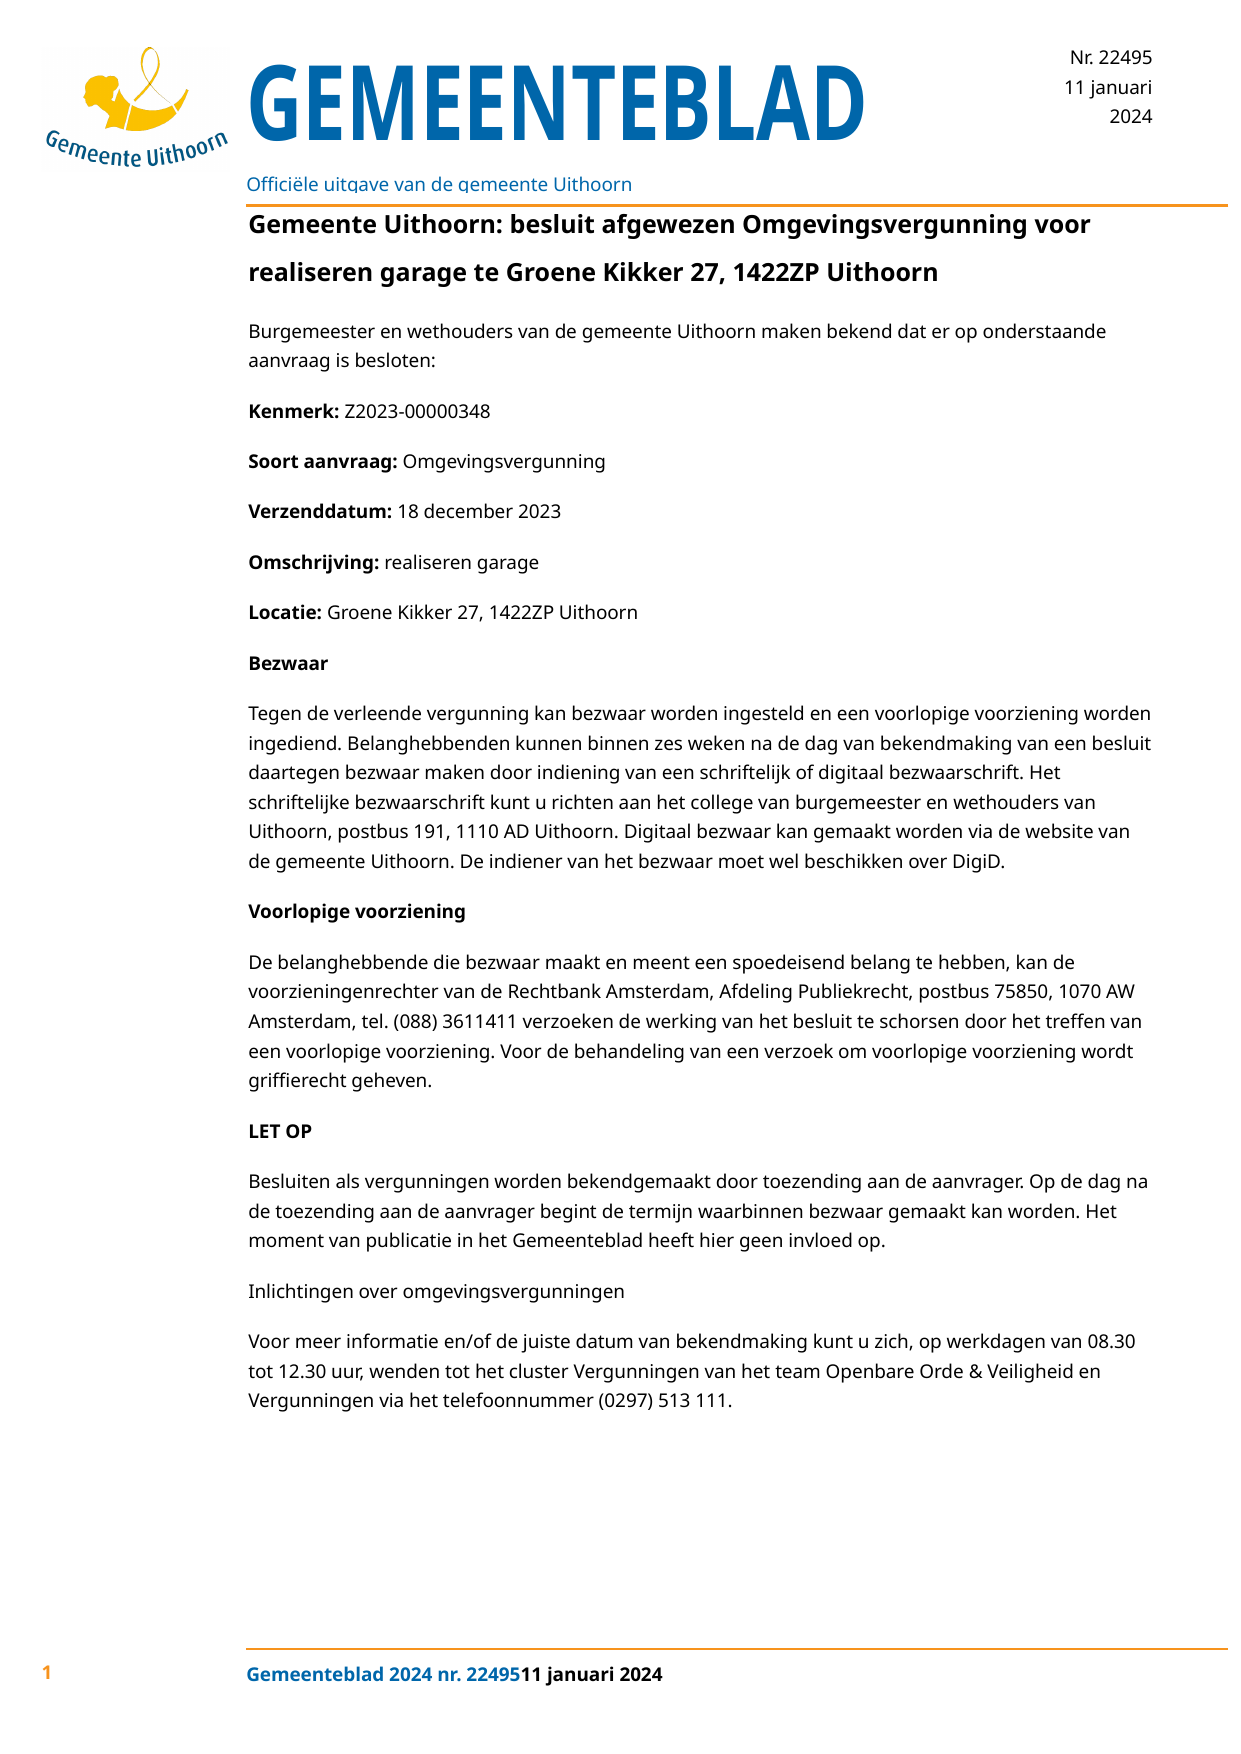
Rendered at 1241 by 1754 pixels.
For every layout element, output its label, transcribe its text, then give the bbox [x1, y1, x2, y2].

text Voor meer informatie en/of de juiste datum van bekendmaking kunt u zich, op werkdagen van 08.30 tot 12.30 uur, wenden tot het cluster Vergunningen van het team Openbare Orde & Veiligheid en Vergunningen via het telefoonnummer (0297) 513 111. [248, 1328, 1152, 1413]
text Voorlopige voorziening [248, 899, 1152, 924]
text Kenmerk: Z2023-00000348 [248, 398, 1152, 424]
text Inlichtingen over omgevingsvergunningen [248, 1278, 1152, 1304]
picture [41, 47, 231, 172]
text Gemeente Uithoorn: besluit afgewezen Omgevingsvergunning voor realiseren garage te Groene Kikker 27, 1422ZP Uithoorn [248, 207, 1152, 288]
text Soort aanvraag: Omgevingsvergunning [248, 448, 1152, 474]
text De belanghebbende die bezwaar maakt en meent een spoedeisend belang te hebben, kan de voorzieningenrechter van de Rechtbank Amsterdam, Afdeling Publiekrecht, postbus 75850, 1070 AW Amsterdam, tel. (088) 3611411 verzoeken de werking van het besluit te schorsen door het treffen van een voorlopige voorziening. Voor de behandeling van een verzoek om voorlopige voorziening wordt griffierecht geheven. [248, 949, 1152, 1093]
text LET OP [248, 1118, 1152, 1144]
text Verzenddatum: 18 december 2023 [248, 499, 1152, 524]
text Burgemeester en wethouders van de gemeente Uithoorn maken bekend dat er op onderstaande aanvraag is besloten: [248, 318, 1152, 373]
text Besluiten als vergunningen worden bekendgemaakt door toezending aan de aanvrager. Op de dag na de toezending aan de aanvrager begint de termijn waarbinnen bezwaar gemaakt kan worden. Het moment van publicatie in het Gemeenteblad heeft hier geen invloed op. [248, 1168, 1152, 1253]
text Tegen de verleende vergunning kan bezwaar worden ingesteld en een voorlopige voorziening worden ingediend. Belanghebbenden kunnen binnen zes weken na de dag van bekendmaking van een besluit daartegen bezwaar maken door indiening van een schriftelijk of digitaal bezwaarschrift. Het schriftelijke bezwaarschrift kunt u richten aan het college van burgemeester en wethouders van Uithoorn, postbus 191, 1110 AD Uithoorn. Digitaal bezwaar kan gemaakt worden via de website van de gemeente Uithoorn. De indiener van het bezwaar moet wel beschikken over DigiD. [248, 700, 1152, 874]
text Omschrijving: realiseren garage [248, 549, 1152, 575]
text Bezwaar [248, 650, 1152, 676]
text Locatie: Groene Kikker 27, 1422ZP Uithoorn [248, 599, 1152, 625]
